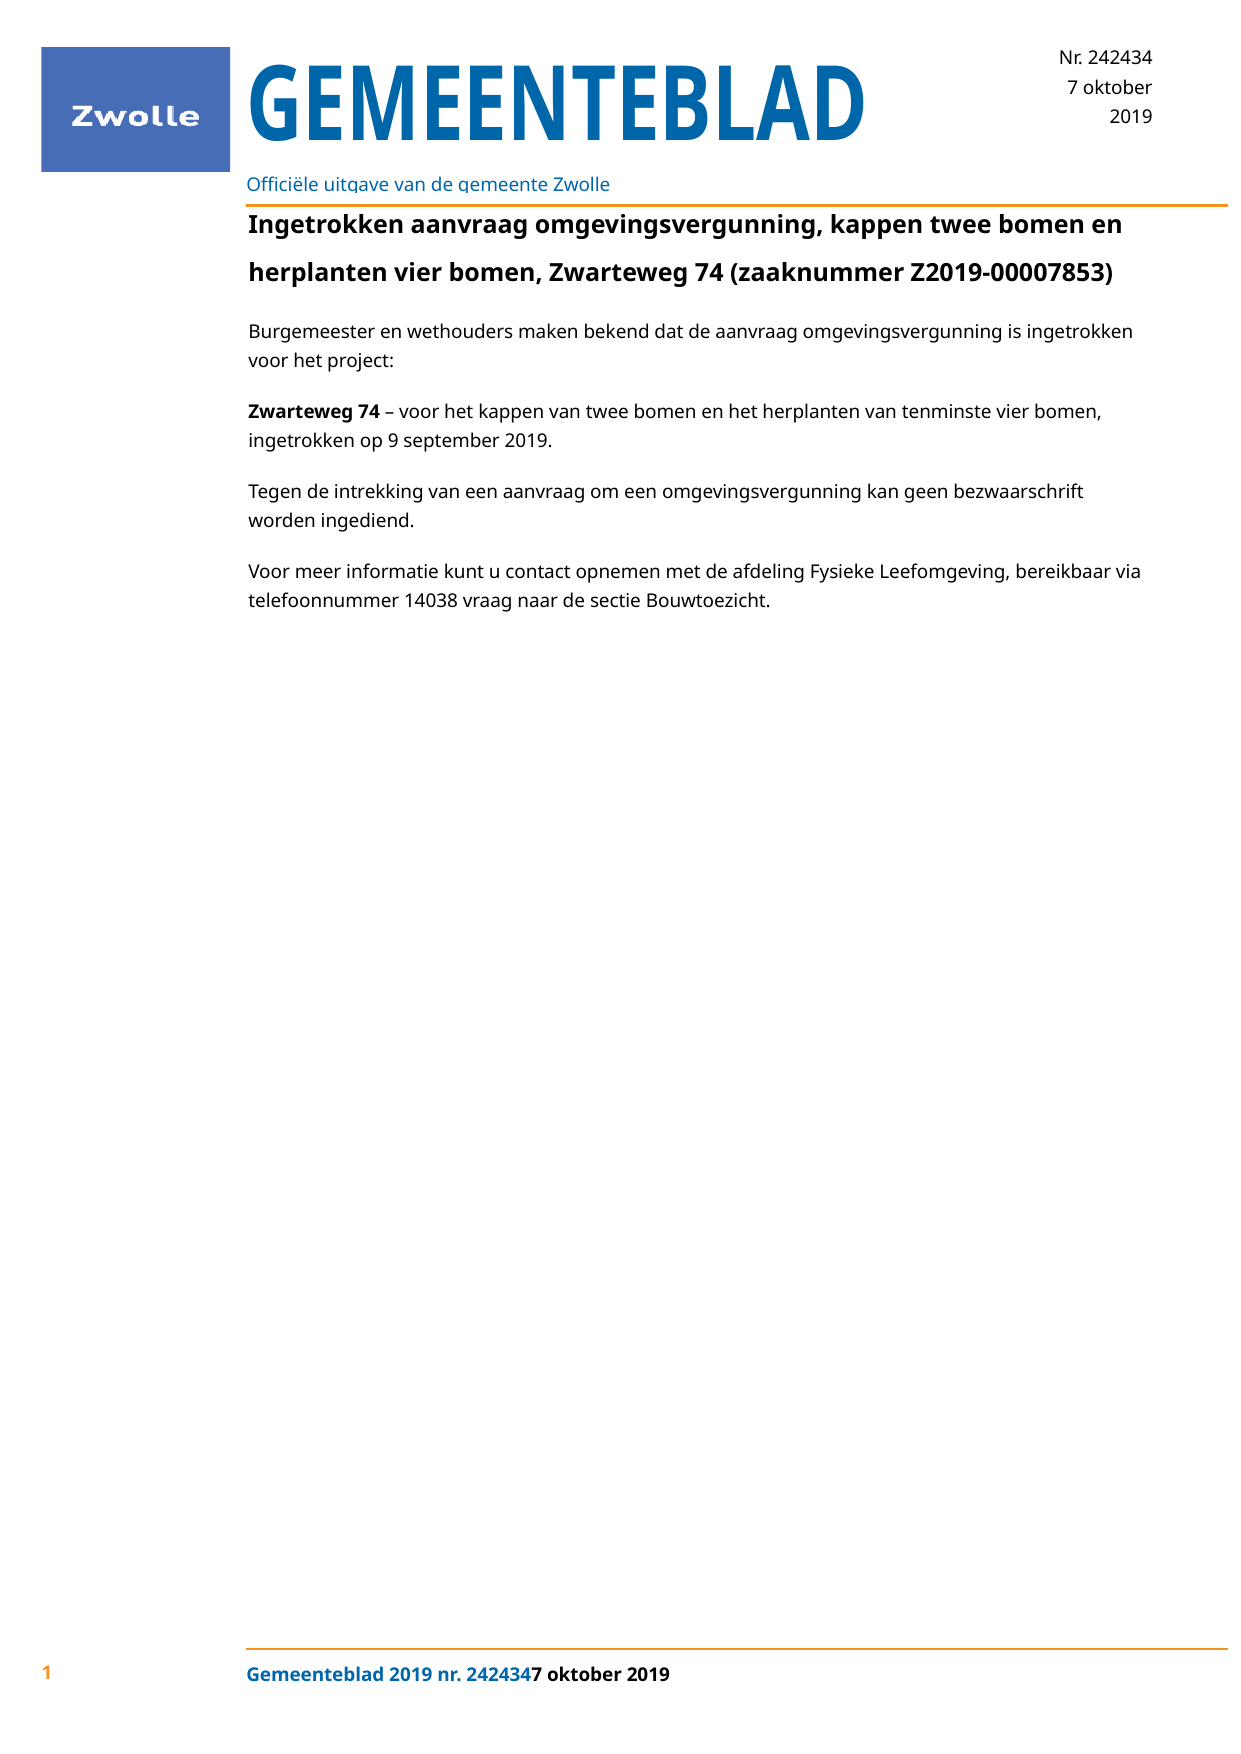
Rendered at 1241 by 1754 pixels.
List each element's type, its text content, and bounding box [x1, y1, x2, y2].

text Zwarteweg 74 – voor het kappen van twee bomen en het herplanten van tenminste vier bomen, ingetrokken op 9 september 2019. [248, 398, 1152, 453]
text Voor meer informatie kunt u contact opnemen met de afdeling Fysieke Leefomgeving, bereikbaar via telefoonnummer 14038 vraag naar de sectie Bouwtoezicht. [248, 558, 1152, 613]
text Ingetrokken aanvraag omgevingsvergunning, kappen twee bomen en herplanten vier bomen, Zwarteweg 74 (zaaknummer Z2019-00007853) [248, 207, 1152, 288]
picture [41, 47, 231, 172]
text Tegen de intrekking van een aanvraag om een omgevingsvergunning kan geen bezwaarschrift worden ingediend. [248, 478, 1152, 533]
text Burgemeester en wethouders maken bekend dat de aanvraag omgevingsvergunning is ingetrokken voor het project: [248, 318, 1152, 373]
